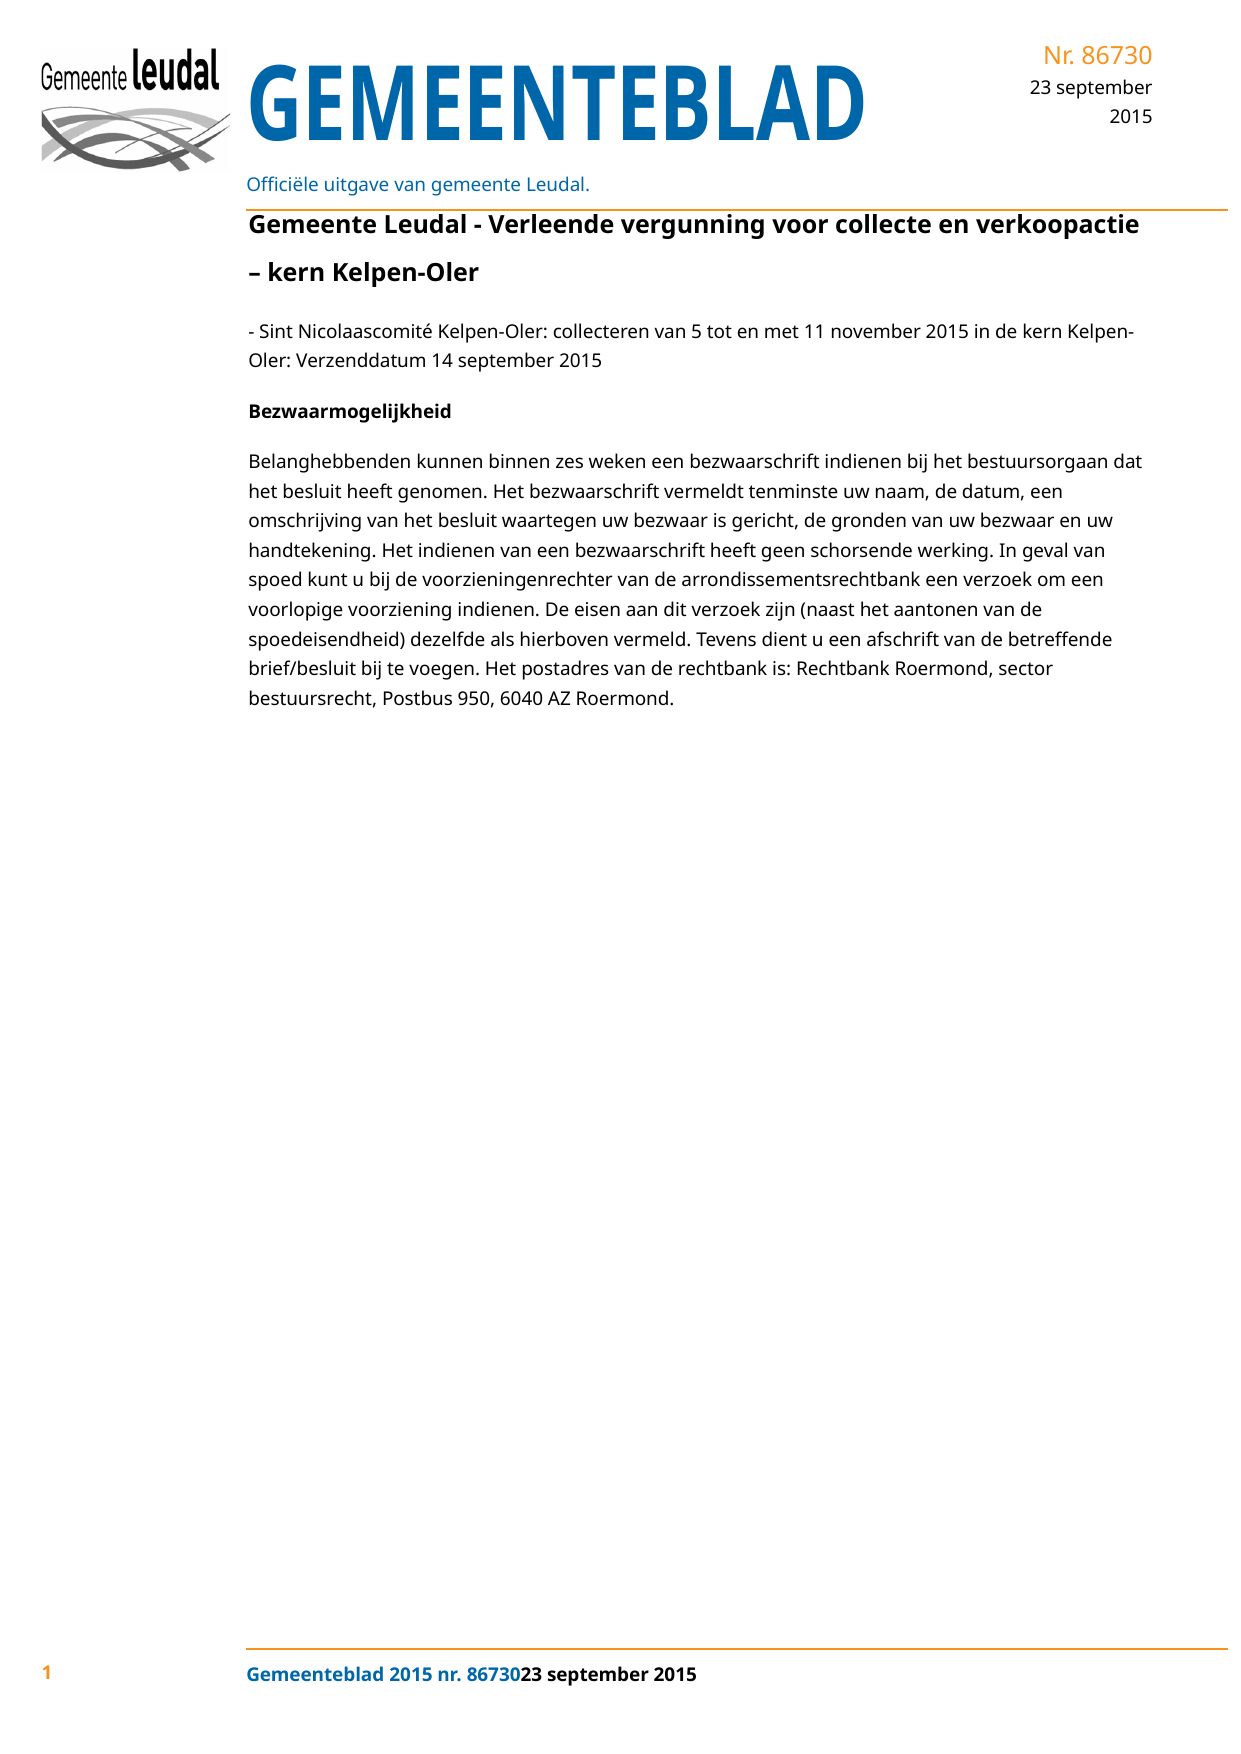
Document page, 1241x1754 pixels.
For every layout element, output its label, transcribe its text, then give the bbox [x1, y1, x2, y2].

text Gemeente Leudal - Verleende vergunning voor collecte en verkoopactie – kern Kelpen-Oler [248, 211, 1152, 288]
picture [41, 47, 231, 172]
text Belanghebbenden kunnen binnen zes weken een bezwaarschrift indienen bij het bestuursorgaan dat het besluit heeft genomen. Het bezwaarschrift vermeldt tenminste uw naam, de datum, een omschrijving van het besluit waartegen uw bezwaar is gericht, de gronden van uw bezwaar en uw handtekening. Het indienen van een bezwaarschrift heeft geen schorsende werking. In geval van spoed kunt u bij de voorzieningenrechter van de arrondissementsrechtbank een verzoek om een voorlopige voorziening indienen. De eisen aan dit verzoek zijn (naast het aantonen van de spoedeisendheid) dezelfde als hierboven vermeld. Tevens dient u een afschrift van de betreffende brief/besluit bij te voegen. Het postadres van de rechtbank is: Rechtbank Roermond, sector bestuursrecht, Postbus 950, 6040 AZ Roermond. [248, 448, 1152, 711]
text - Sint Nicolaascomité Kelpen-Oler: collecteren van 5 tot en met 11 november 2015 in de kern Kelpen-Oler: Verzenddatum 14 september 2015 [248, 318, 1152, 373]
text Bezwaarmogelijkheid [248, 398, 1152, 424]
